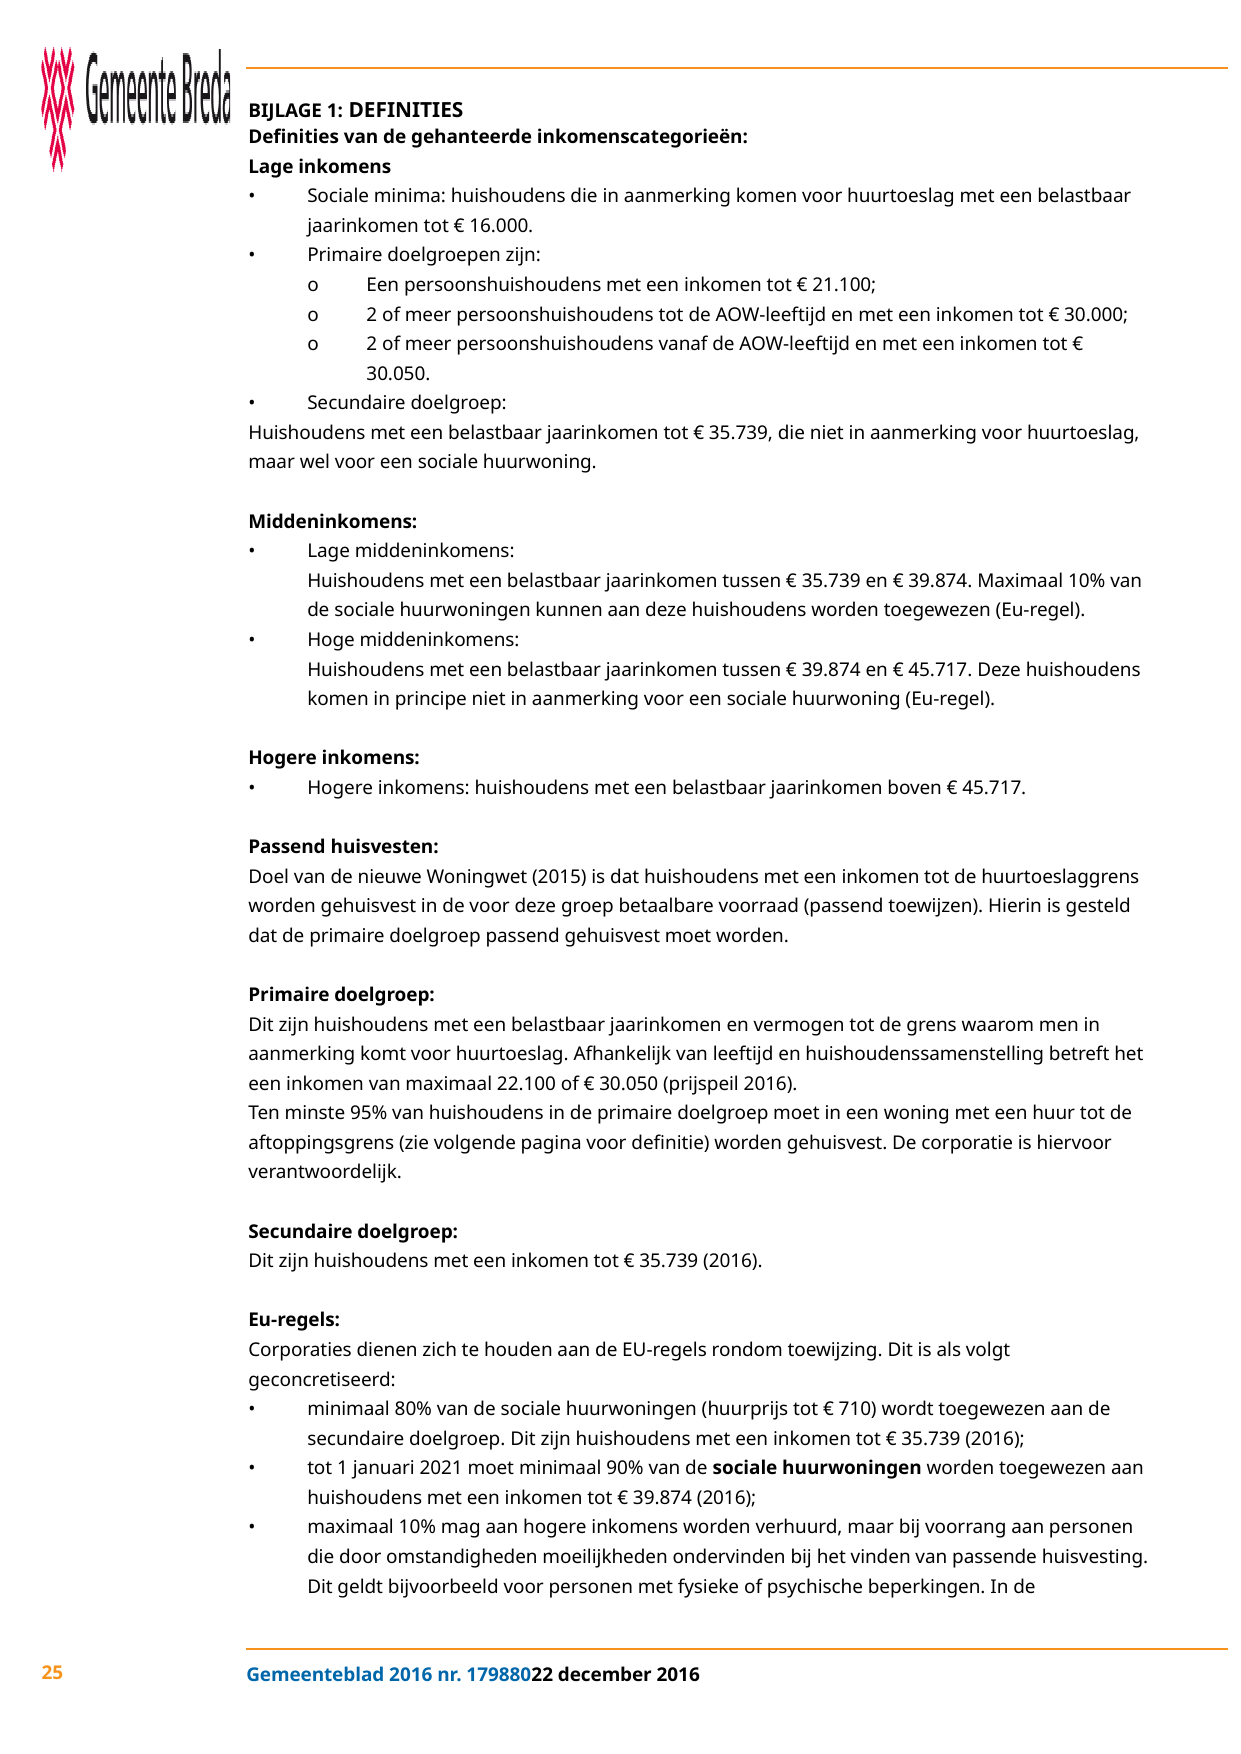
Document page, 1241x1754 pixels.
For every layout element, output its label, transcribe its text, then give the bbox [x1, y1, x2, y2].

list Secundaire doelgroep: [248, 389, 1152, 415]
picture [41, 47, 231, 172]
list 2 of meer persoonshuishoudens vanaf de AOW-leeftijd en met een inkomen tot € 30.050. [307, 330, 1152, 386]
list minimaal 80% van de sociale huurwoningen (huurprijs tot € 710) wordt toegewezen aan de secundaire doelgroep. Dit zijn huishoudens met een inkomen tot € 35.739 (2016); [248, 1395, 1152, 1451]
text Primaire doelgroep: [248, 981, 1152, 1007]
text Lage inkomens [248, 153, 1152, 179]
list Primaire doelgroepen zijn: [248, 242, 1152, 267]
list Lage middeninkomens: [248, 537, 1152, 563]
text Huishoudens met een belastbaar jaarinkomen tot € 35.739, die niet in aanmerking voor huurtoeslag, maar wel voor een sociale huurwoning. [248, 419, 1152, 474]
text Secundaire doelgroep: [248, 1218, 1152, 1244]
list Sociale minima: huishoudens die in aanmerking komen voor huurtoeslag met een belastbaar jaarinkomen tot € 16.000. [248, 182, 1152, 238]
list Hoge middeninkomens: [248, 626, 1152, 652]
text Eu-regels: [248, 1307, 1152, 1332]
list 2 of meer persoonshuishoudens tot de AOW-leeftijd en met een inkomen tot € 30.000; [307, 301, 1152, 327]
text Middeninkomens: [248, 508, 1152, 534]
list Huishoudens met een belastbaar jaarinkomen tussen € 39.874 en € 45.717. Deze huishoudens komen in principe niet in aanmerking voor een sociale huurwoning (Eu-regel). [248, 656, 1152, 711]
text Hogere inkomens: [248, 744, 1152, 770]
text Definities van de gehanteerde inkomenscategorieën: [248, 123, 1152, 149]
text Dit zijn huishoudens met een belastbaar jaarinkomen en vermogen tot de grens waarom men in aanmerking komt voor huurtoeslag. Afhankelijk van leeftijd en huishoudenssamenstelling betreft het een inkomen van maximaal 22.100 of € 30.050 (prijspeil 2016). [248, 1011, 1152, 1096]
text Passend huisvesten: [248, 833, 1152, 859]
list Een persoonshuishoudens met een inkomen tot € 21.100; [307, 271, 1152, 297]
list maximaal 10% mag aan hogere inkomens worden verhuurd, maar bij voorrang aan personen die door omstandigheden moeilijkheden ondervinden bij het vinden van passende huisvesting. Dit geldt bijvoorbeeld voor personen met fysieke of psychische beperkingen. In de [248, 1514, 1152, 1599]
list Hogere inkomens: huishoudens met een belastbaar jaarinkomen boven € 45.717. [248, 774, 1152, 800]
list Huishoudens met een belastbaar jaarinkomen tussen € 35.739 en € 39.874. Maximaal 10% van de sociale huurwoningen kunnen aan deze huishoudens worden toegewezen (Eu-regel). [248, 567, 1152, 622]
text Corporaties dienen zich te houden aan de EU-regels rondom toewijzing. Dit is als volgt geconcretiseerd: [248, 1336, 1152, 1392]
list tot 1 januari 2021 moet minimaal 90% van de sociale huurwoningen worden toegewezen aan huishoudens met een inkomen tot € 39.874 (2016); [248, 1454, 1152, 1510]
text Doel van de nieuwe Woningwet (2015) is dat huishoudens met een inkomen tot de huurtoeslaggrens worden gehuisvest in de voor deze groep betaalbare voorraad (passend toewijzen). Hierin is gesteld dat de primaire doelgroep passend gehuisvest moet worden. [248, 863, 1152, 948]
text BIJLAGE 1: DEFINITIES [248, 95, 1152, 123]
text Dit zijn huishoudens met een inkomen tot € 35.739 (2016). [248, 1247, 1152, 1273]
text Ten minste 95% van huishoudens in de primaire doelgroep moet in een woning met een huur tot de aftoppingsgrens (zie volgende pagina voor definitie) worden gehuisvest. De corporatie is hiervoor verantwoordelijk. [248, 1099, 1152, 1184]
